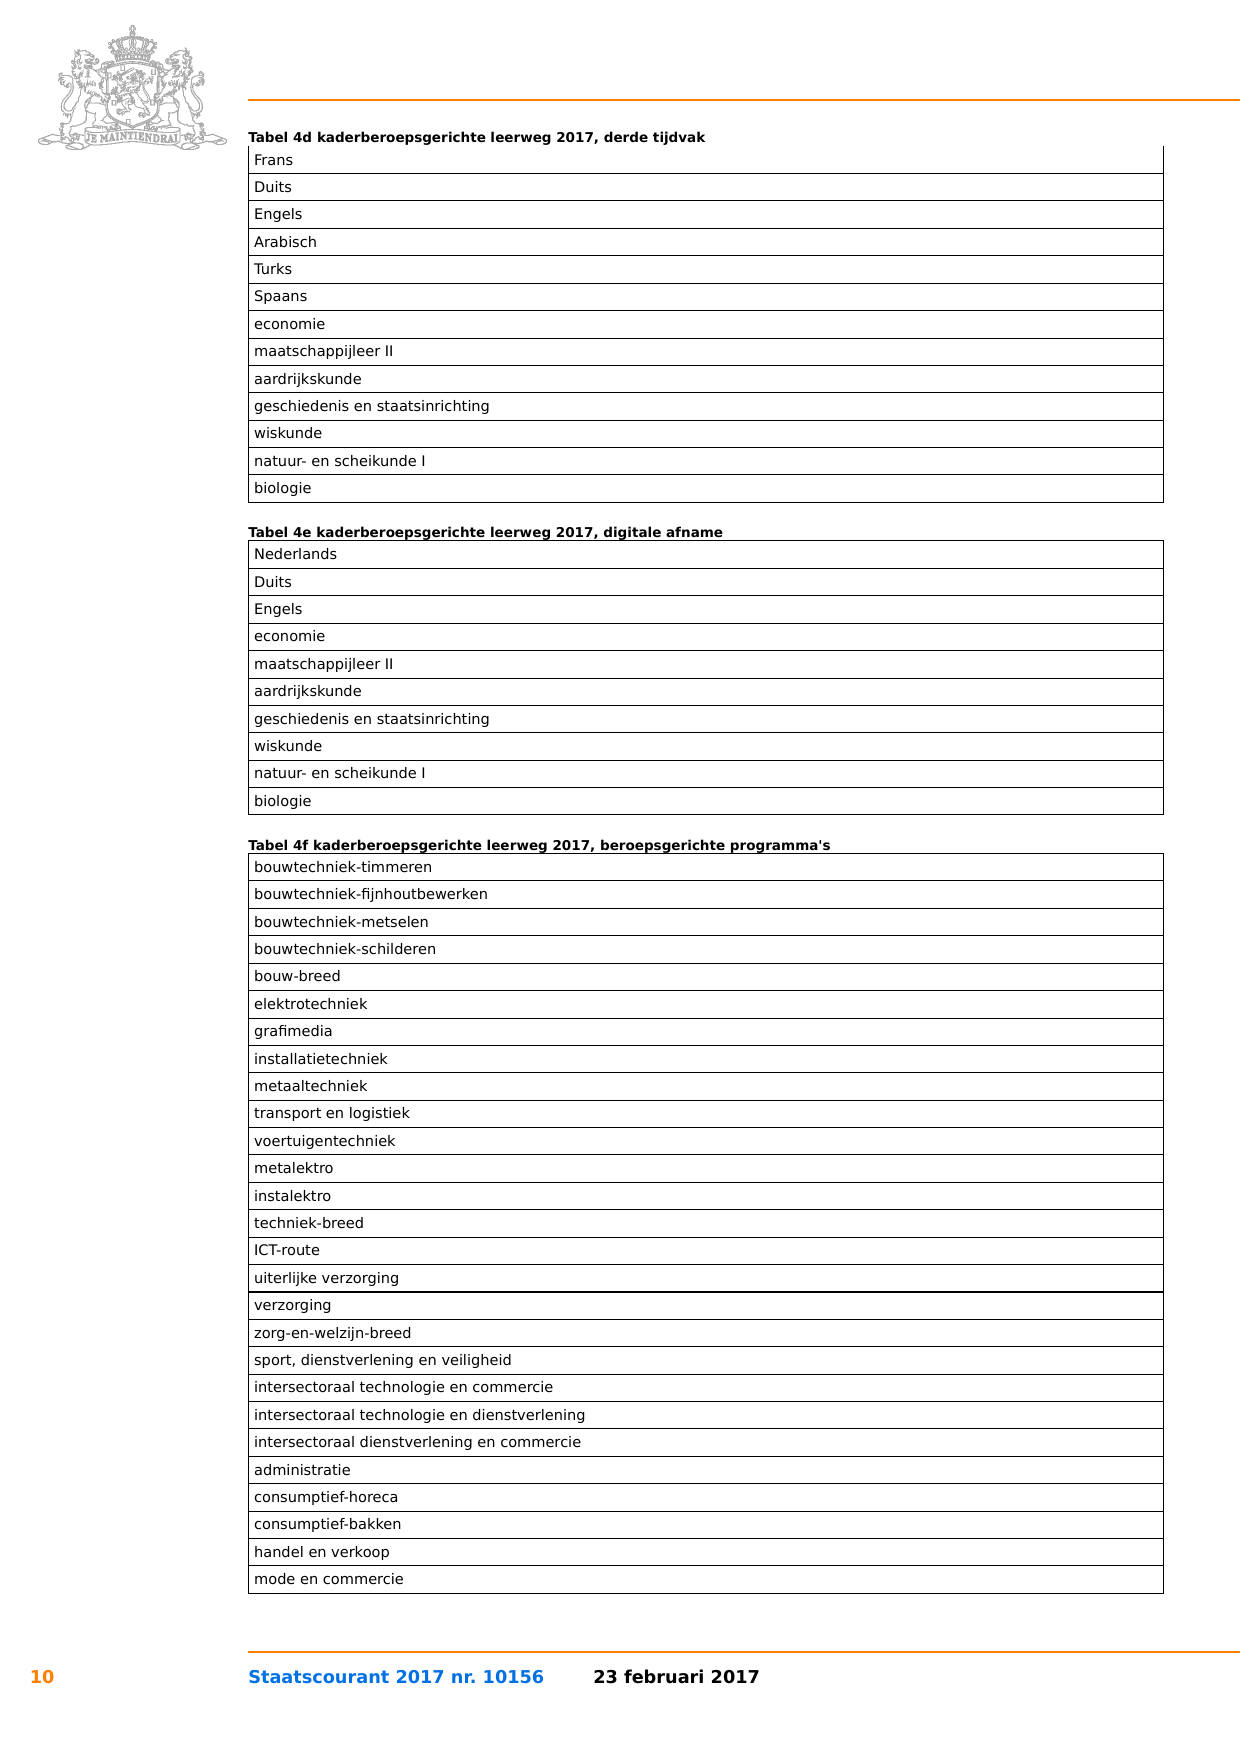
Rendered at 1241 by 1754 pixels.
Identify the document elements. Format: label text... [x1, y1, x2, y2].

table_cell economie [249, 624, 1163, 650]
table_header Tabel 4e kaderberoepsgerichte leerweg 2017, digitale afname [248, 525, 1163, 540]
table_cell metalektro [249, 1155, 1163, 1182]
table_cell mode en commercie [249, 1566, 1163, 1593]
table_cell geschiedenis en staatsinrichting [249, 393, 1163, 419]
table_header Tabel 4d kaderberoepsgerichte leerweg 2017, derde tijdvak [248, 130, 1163, 146]
table_cell Nederlands [249, 541, 1163, 568]
table_cell consumptief-horeca [249, 1484, 1163, 1511]
table_cell Engels [249, 596, 1163, 623]
table_cell handel en verkoop [249, 1539, 1163, 1565]
table_cell biologie [249, 788, 1163, 814]
table_cell wiskunde [249, 733, 1163, 759]
table_cell intersectoraal technologie en commercie [249, 1375, 1163, 1401]
table_cell Turks [249, 256, 1163, 283]
table_cell installatietechniek [249, 1046, 1163, 1072]
table_cell Spaans [249, 284, 1163, 310]
table_cell uiterlijke verzorging [249, 1265, 1163, 1291]
table_cell Duits [249, 569, 1163, 595]
table_cell grafimedia [249, 1019, 1163, 1045]
table_cell intersectoraal technologie en dienstverlening [249, 1402, 1163, 1428]
table_cell bouw-breed [249, 964, 1163, 990]
table_cell bouwtechniek-schilderen [249, 936, 1163, 963]
table_cell Arabisch [249, 229, 1163, 255]
table_cell Engels [249, 201, 1163, 228]
table_cell instalektro [249, 1183, 1163, 1209]
table_cell bouwtechniek-fijnhoutbewerken [249, 881, 1163, 908]
table_cell bouwtechniek-metselen [249, 909, 1163, 935]
table_cell biologie [249, 475, 1163, 502]
table_cell wiskunde [249, 421, 1163, 447]
table_cell ICT-route [249, 1238, 1163, 1264]
table_cell bouwtechniek-timmeren [249, 854, 1163, 880]
picture [38, 25, 227, 150]
table_cell administratie [249, 1457, 1163, 1483]
table_cell Frans [249, 146, 1163, 173]
table_cell natuur- en scheikunde I [249, 761, 1163, 787]
table_cell consumptief-bakken [249, 1512, 1163, 1538]
table_cell metaaltechniek [249, 1073, 1163, 1099]
table_cell geschiedenis en staatsinrichting [249, 706, 1163, 732]
table_cell economie [249, 311, 1163, 337]
table_cell aardrijkskunde [249, 366, 1163, 392]
table_cell sport, dienstverlening en veiligheid [249, 1347, 1163, 1373]
table_cell maatschappijleer II [249, 651, 1163, 677]
table_cell transport en logistiek [249, 1101, 1163, 1127]
table_cell Duits [249, 174, 1163, 200]
table_cell maatschappijleer II [249, 339, 1163, 365]
table_cell zorg-en-welzijn-breed [249, 1320, 1163, 1346]
table_cell aardrijkskunde [249, 679, 1163, 705]
table_cell voertuigentechniek [249, 1128, 1163, 1154]
table_cell elektrotechniek [249, 991, 1163, 1017]
table_cell verzorging [249, 1293, 1163, 1319]
table_cell natuur- en scheikunde I [249, 448, 1163, 474]
table_cell techniek-breed [249, 1210, 1163, 1237]
table_header Tabel 4f kaderberoepsgerichte leerweg 2017, beroepsgerichte programma's [248, 837, 1163, 853]
table_cell intersectoraal dienstverlening en commercie [249, 1429, 1163, 1456]
